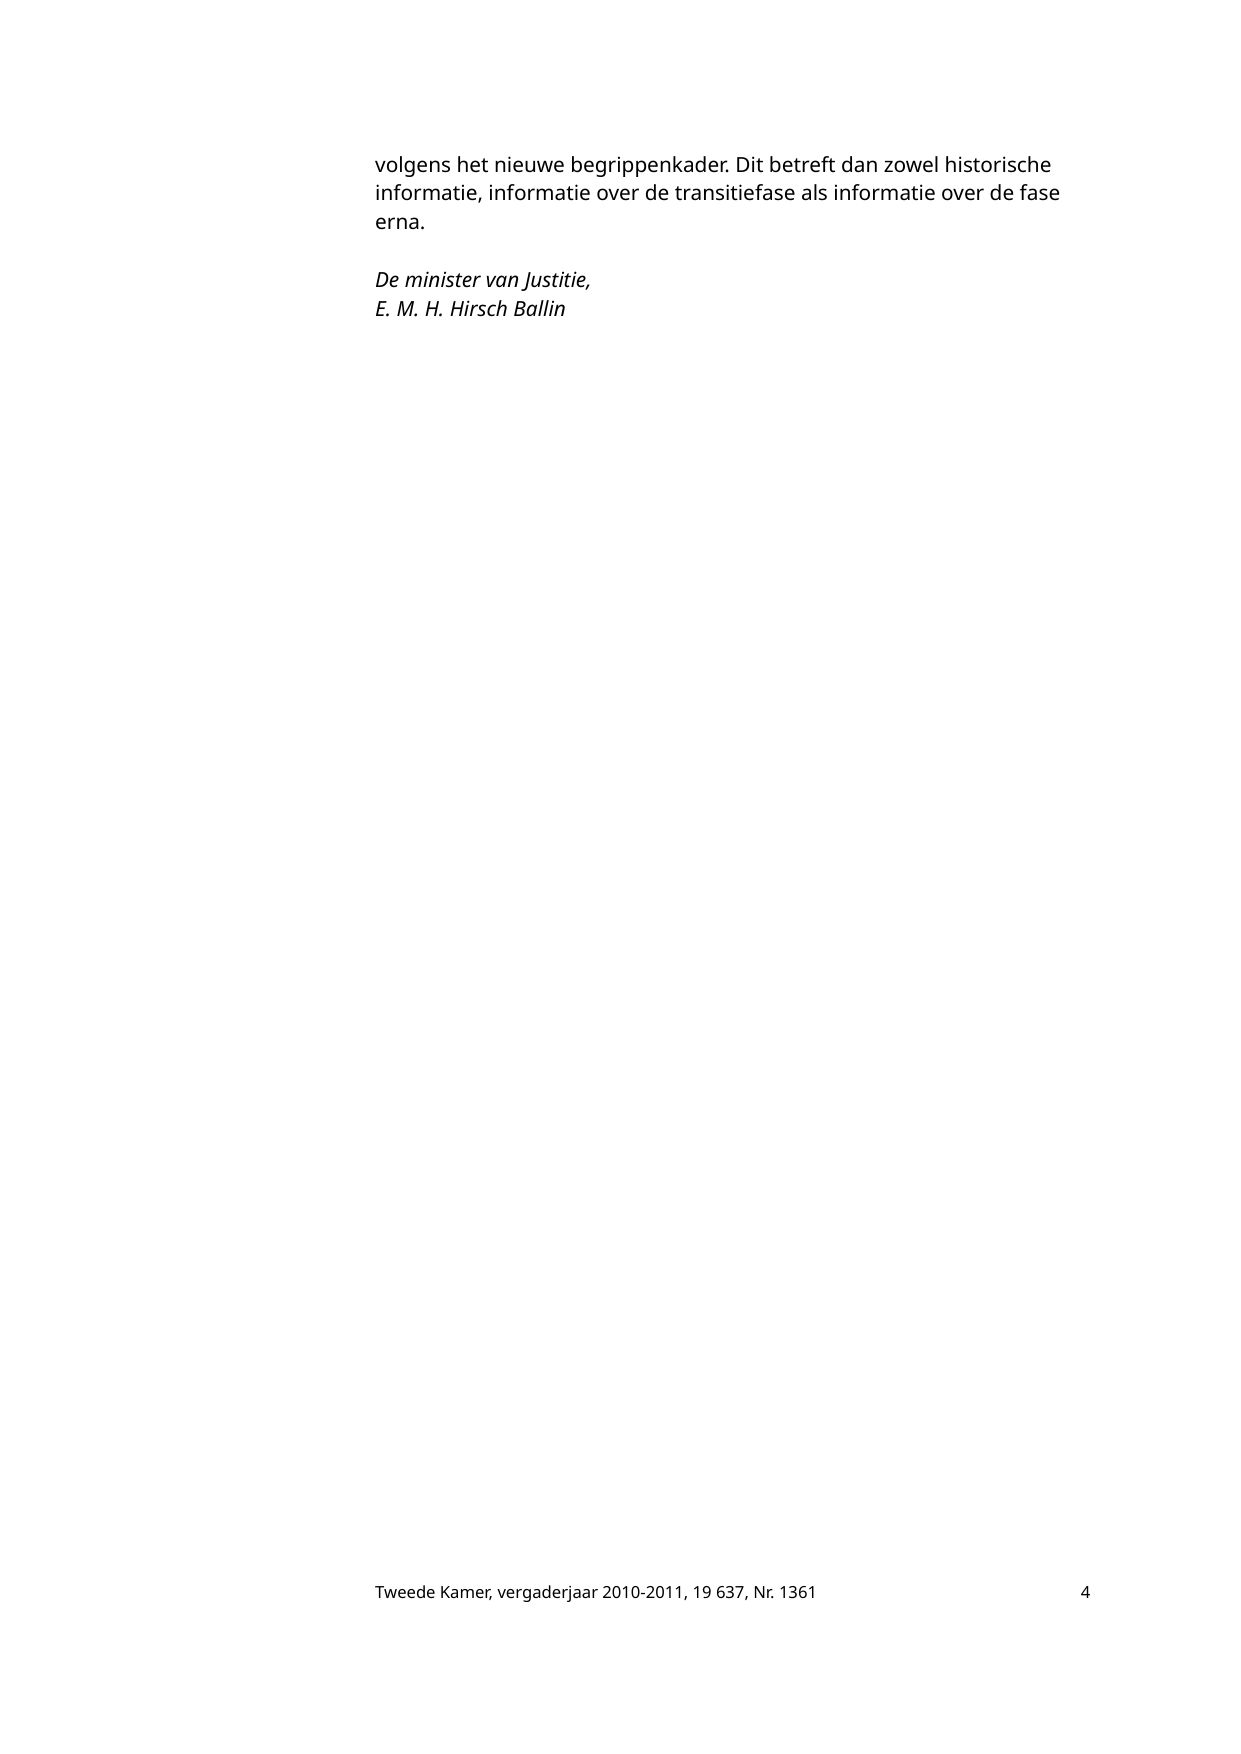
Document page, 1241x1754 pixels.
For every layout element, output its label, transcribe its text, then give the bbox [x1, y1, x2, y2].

text volgens het nieuwe begrippenkader. Dit betreft dan zowel historische informatie, informatie over de transitiefase als informatie over de fase erna. [375, 150, 1090, 235]
text E. M. H. Hirsch Ballin [375, 294, 1090, 322]
text De minister van Justitie, [375, 265, 1090, 294]
